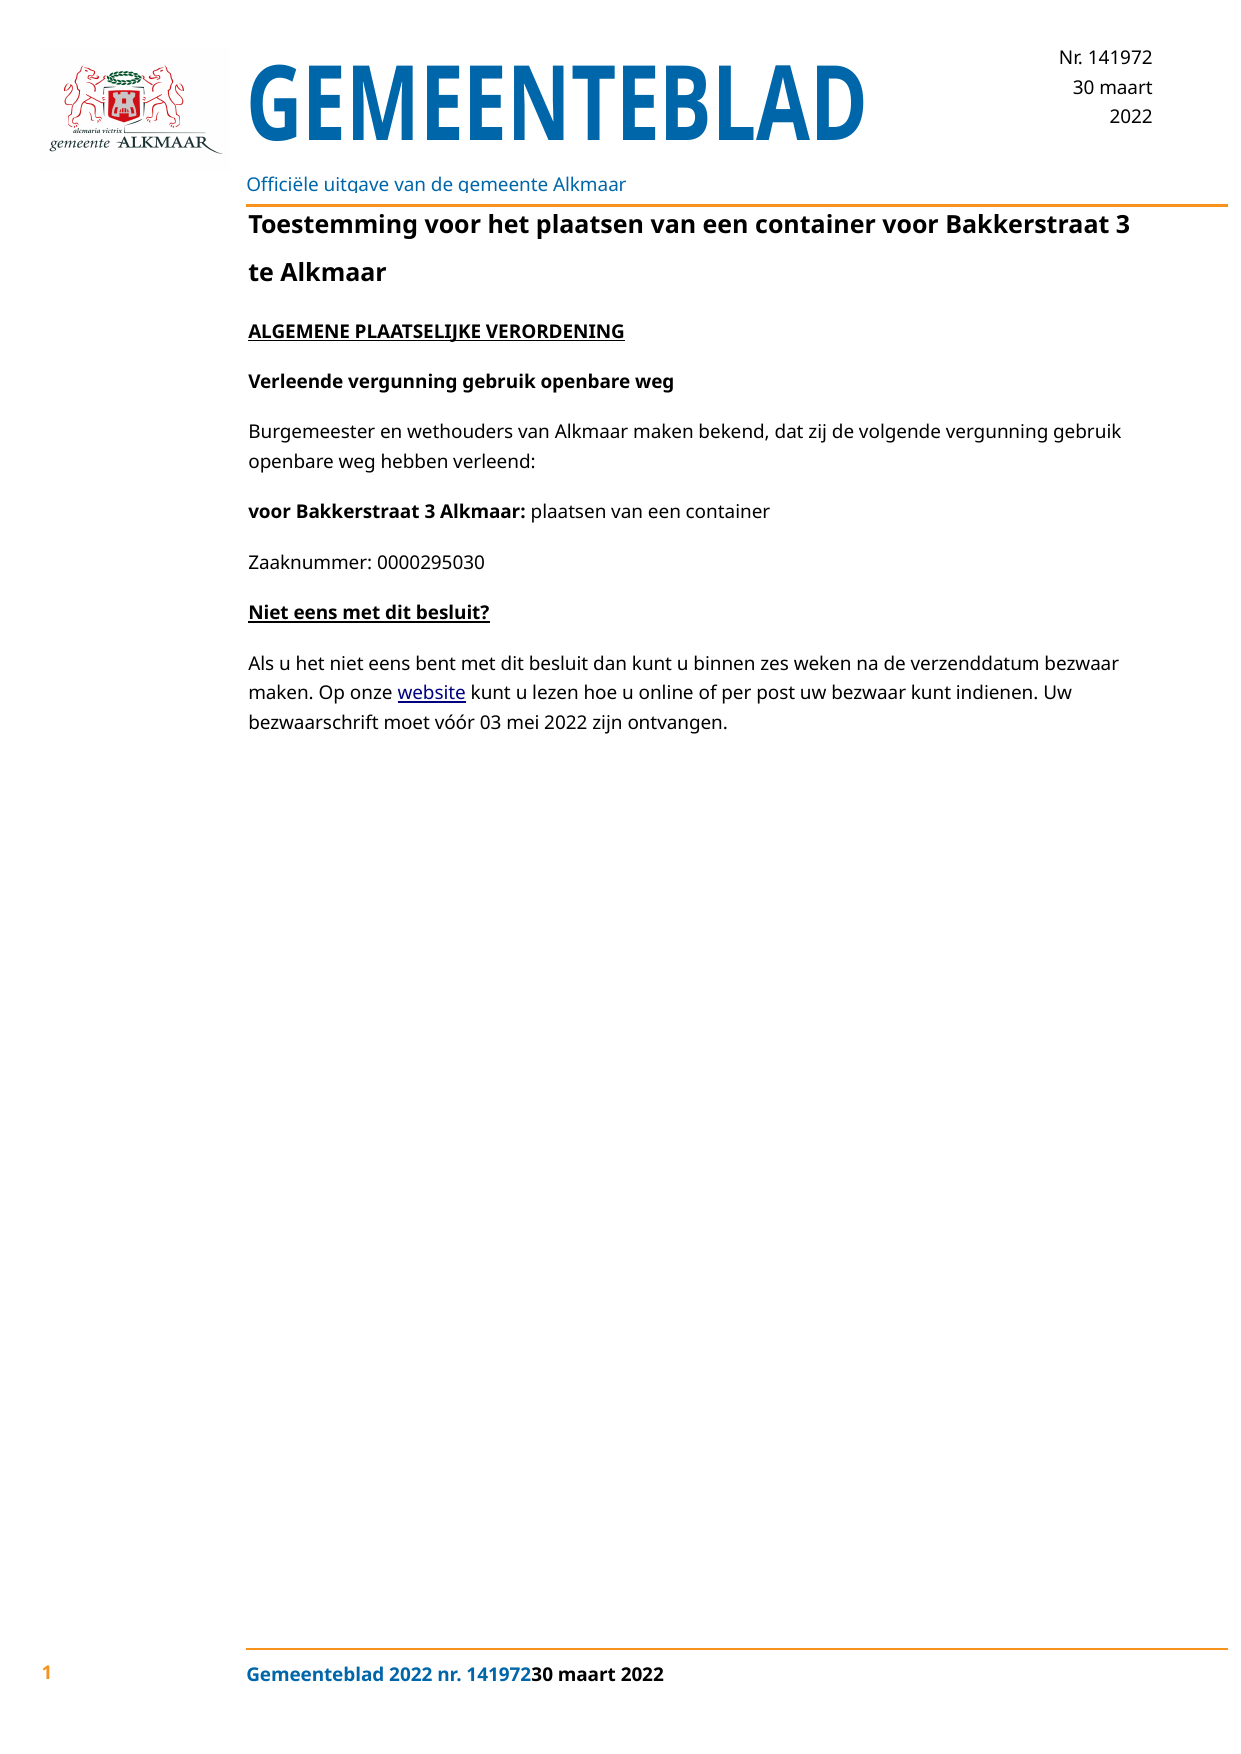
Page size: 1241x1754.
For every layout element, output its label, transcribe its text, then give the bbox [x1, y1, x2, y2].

picture [41, 47, 231, 172]
text voor Bakkerstraat 3 Alkmaar: plaatsen van een container [248, 499, 1152, 524]
text Zaaknummer: 0000295030 [248, 549, 1152, 575]
text Burgemeester en wethouders van Alkmaar maken bekend, dat zij de volgende vergunning gebruik openbare weg hebben verleend: [248, 419, 1152, 474]
text Niet eens met dit besluit? [248, 599, 1152, 625]
text Als u het niet eens bent met dit besluit dan kunt u binnen zes weken na de verzenddatum bezwaar maken. Op onze website kunt u lezen hoe u online of per post uw bezwaar kunt indienen. Uw bezwaarschrift moet vóór 03 mei 2022 zijn ontvangen. [248, 650, 1152, 735]
text Toestemming voor het plaatsen van een container voor Bakkerstraat 3 te Alkmaar [248, 207, 1152, 288]
text ALGEMENE PLAATSELIJKE VERORDENING [248, 318, 1152, 344]
text Verleende vergunning gebruik openbare weg [248, 368, 1152, 394]
